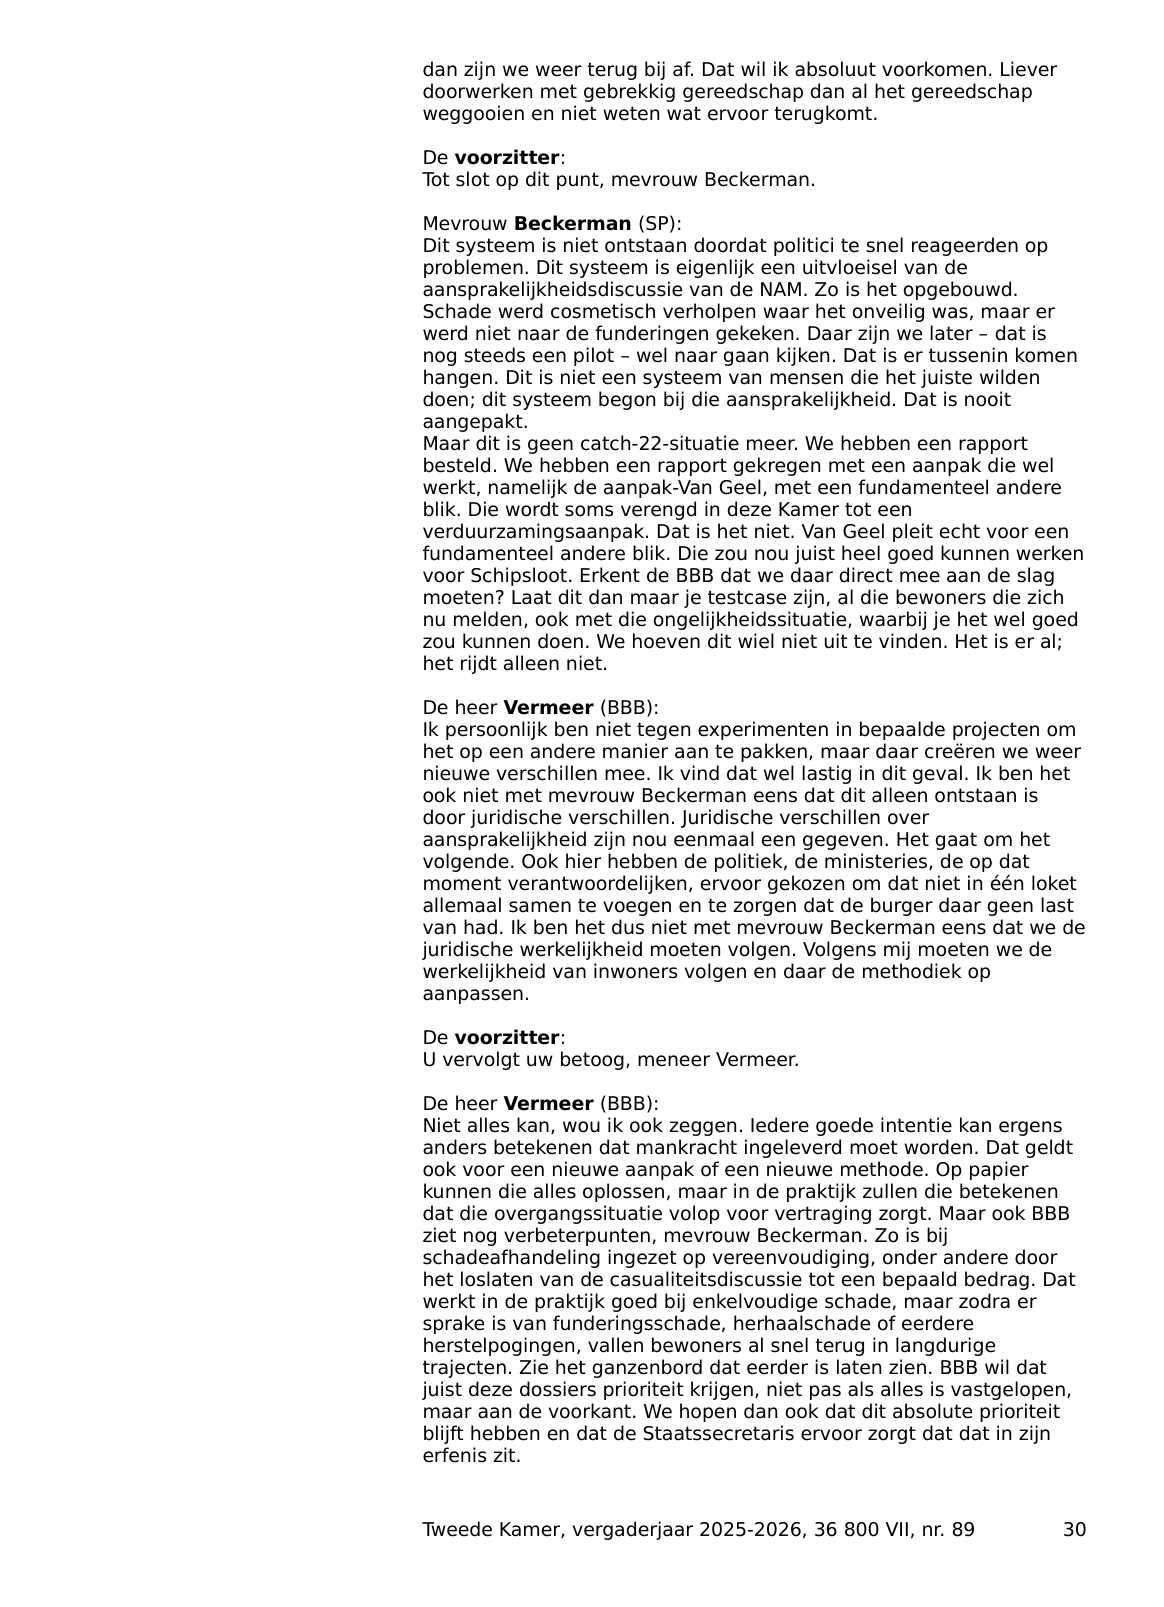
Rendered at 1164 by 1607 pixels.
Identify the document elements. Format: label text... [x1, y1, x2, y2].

text Maar dit is geen catch-22-situatie meer. We hebben een rapport besteld. We hebben een rapport gekregen met een aanpak die wel werkt, namelijk de aanpak-Van Geel, met een fundamenteel andere blik. Die wordt soms verengd in deze Kamer tot een verduurzamingsaanpak. Dat is het niet. Van Geel pleit echt voor een fundamenteel andere blik. Die zou nou juist heel goed kunnen werken voor Schipsloot. Erkent de BBB dat we daar direct mee aan de slag moeten? Laat dit dan maar je testcase zijn, al die bewoners die zich nu melden, ook met die ongelijkheidssituatie, waarbij je het wel goed zou kunnen doen. We hoeven dit wiel niet uit te vinden. Het is er al; het rijdt alleen niet. [422, 433, 1087, 675]
text dan zijn we weer terug bij af. Dat wil ik absoluut voorkomen. Liever doorwerken met gebrekkig gereedschap dan al het gereedschap weggooien en niet weten wat ervoor terugkomt. [422, 59, 1087, 125]
text Mevrouw Beckerman (SP): [422, 213, 1087, 235]
text De voorzitter: [422, 1027, 1087, 1049]
text Tot slot op dit punt, mevrouw Beckerman. [422, 169, 1087, 191]
text Dit systeem is niet ontstaan doordat politici te snel reageerden op problemen. Dit systeem is eigenlijk een uitvloeisel van de aansprakelijkheidsdiscussie van de NAM. Zo is het opgebouwd. Schade werd cosmetisch verholpen waar het onveilig was, maar er werd niet naar de funderingen gekeken. Daar zijn we later – dat is nog steeds een pilot – wel naar gaan kijken. Dat is er tussenin komen hangen. Dit is niet een systeem van mensen die het juiste wilden doen; dit systeem begon bij die aansprakelijkheid. Dat is nooit aangepakt. [422, 235, 1087, 433]
text De heer Vermeer (BBB): [422, 697, 1087, 719]
text Niet alles kan, wou ik ook zeggen. Iedere goede intentie kan ergens anders betekenen dat mankracht ingeleverd moet worden. Dat geldt ook voor een nieuwe aanpak of een nieuwe methode. Op papier kunnen die alles oplossen, maar in de praktijk zullen die betekenen dat die overgangssituatie volop voor vertraging zorgt. Maar ook BBB ziet nog verbeterpunten, mevrouw Beckerman. Zo is bij schadeafhandeling ingezet op vereenvoudiging, onder andere door het loslaten van de casualiteitsdiscussie tot een bepaald bedrag. Dat werkt in de praktijk goed bij enkelvoudige schade, maar zodra er sprake is van funderingsschade, herhaalschade of eerdere herstelpogingen, vallen bewoners al snel terug in langdurige trajecten. Zie het ganzenbord dat eerder is laten zien. BBB wil dat juist deze dossiers prioriteit krijgen, niet pas als alles is vastgelopen, maar aan de voorkant. We hopen dan ook dat dit absolute prioriteit blijft hebben en dat de Staatssecretaris ervoor zorgt dat dat in zijn erfenis zit. [422, 1115, 1087, 1467]
text Ik persoonlijk ben niet tegen experimenten in bepaalde projecten om het op een andere manier aan te pakken, maar daar creëren we weer nieuwe verschillen mee. Ik vind dat wel lastig in dit geval. Ik ben het ook niet met mevrouw Beckerman eens dat dit alleen ontstaan is door juridische verschillen. Juridische verschillen over aansprakelijkheid zijn nou eenmaal een gegeven. Het gaat om het volgende. Ook hier hebben de politiek, de ministeries, de op dat moment verantwoordelijken, ervoor gekozen om dat niet in één loket allemaal samen te voegen en te zorgen dat de burger daar geen last van had. Ik ben het dus niet met mevrouw Beckerman eens dat we de juridische werkelijkheid moeten volgen. Volgens mij moeten we de werkelijkheid van inwoners volgen en daar de methodiek op aanpassen. [422, 719, 1087, 1005]
text De heer Vermeer (BBB): [422, 1093, 1087, 1115]
text U vervolgt uw betoog, meneer Vermeer. [422, 1049, 1087, 1071]
text De voorzitter: [422, 147, 1087, 169]
